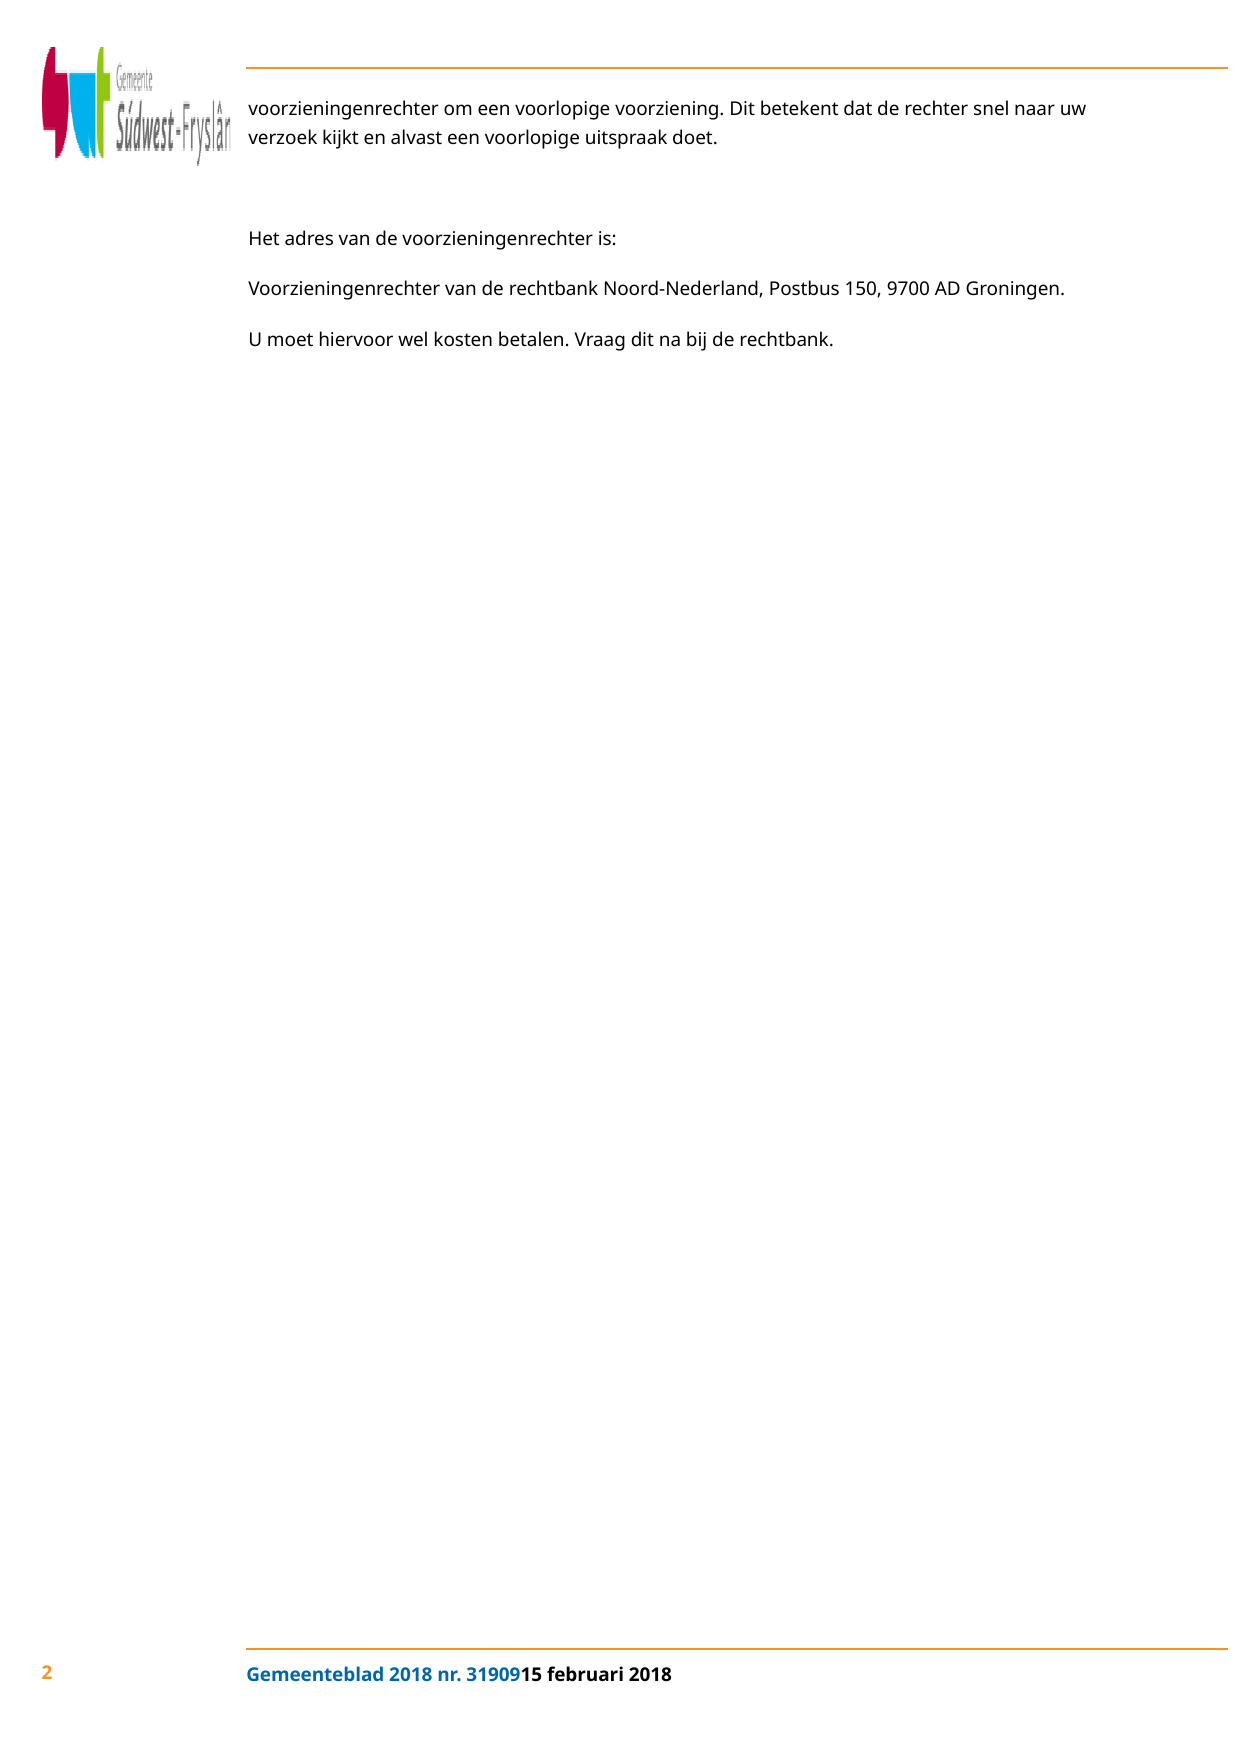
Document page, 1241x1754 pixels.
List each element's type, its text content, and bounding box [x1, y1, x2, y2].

text Voorzieningenrechter van de rechtbank Noord-Nederland, Postbus 150, 9700 AD Groningen. [248, 276, 1152, 301]
picture [41, 47, 231, 172]
text voorzieningenrechter om een voorlopige voorziening. Dit betekent dat de rechter snel naar uw verzoek kijkt en alvast een voorlopige uitspraak doet. [248, 95, 1152, 150]
text U moet hiervoor wel kosten betalen. Vraag dit na bij de rechtbank. [248, 326, 1152, 352]
text Het adres van de voorzieningenrechter is: [248, 225, 1152, 251]
